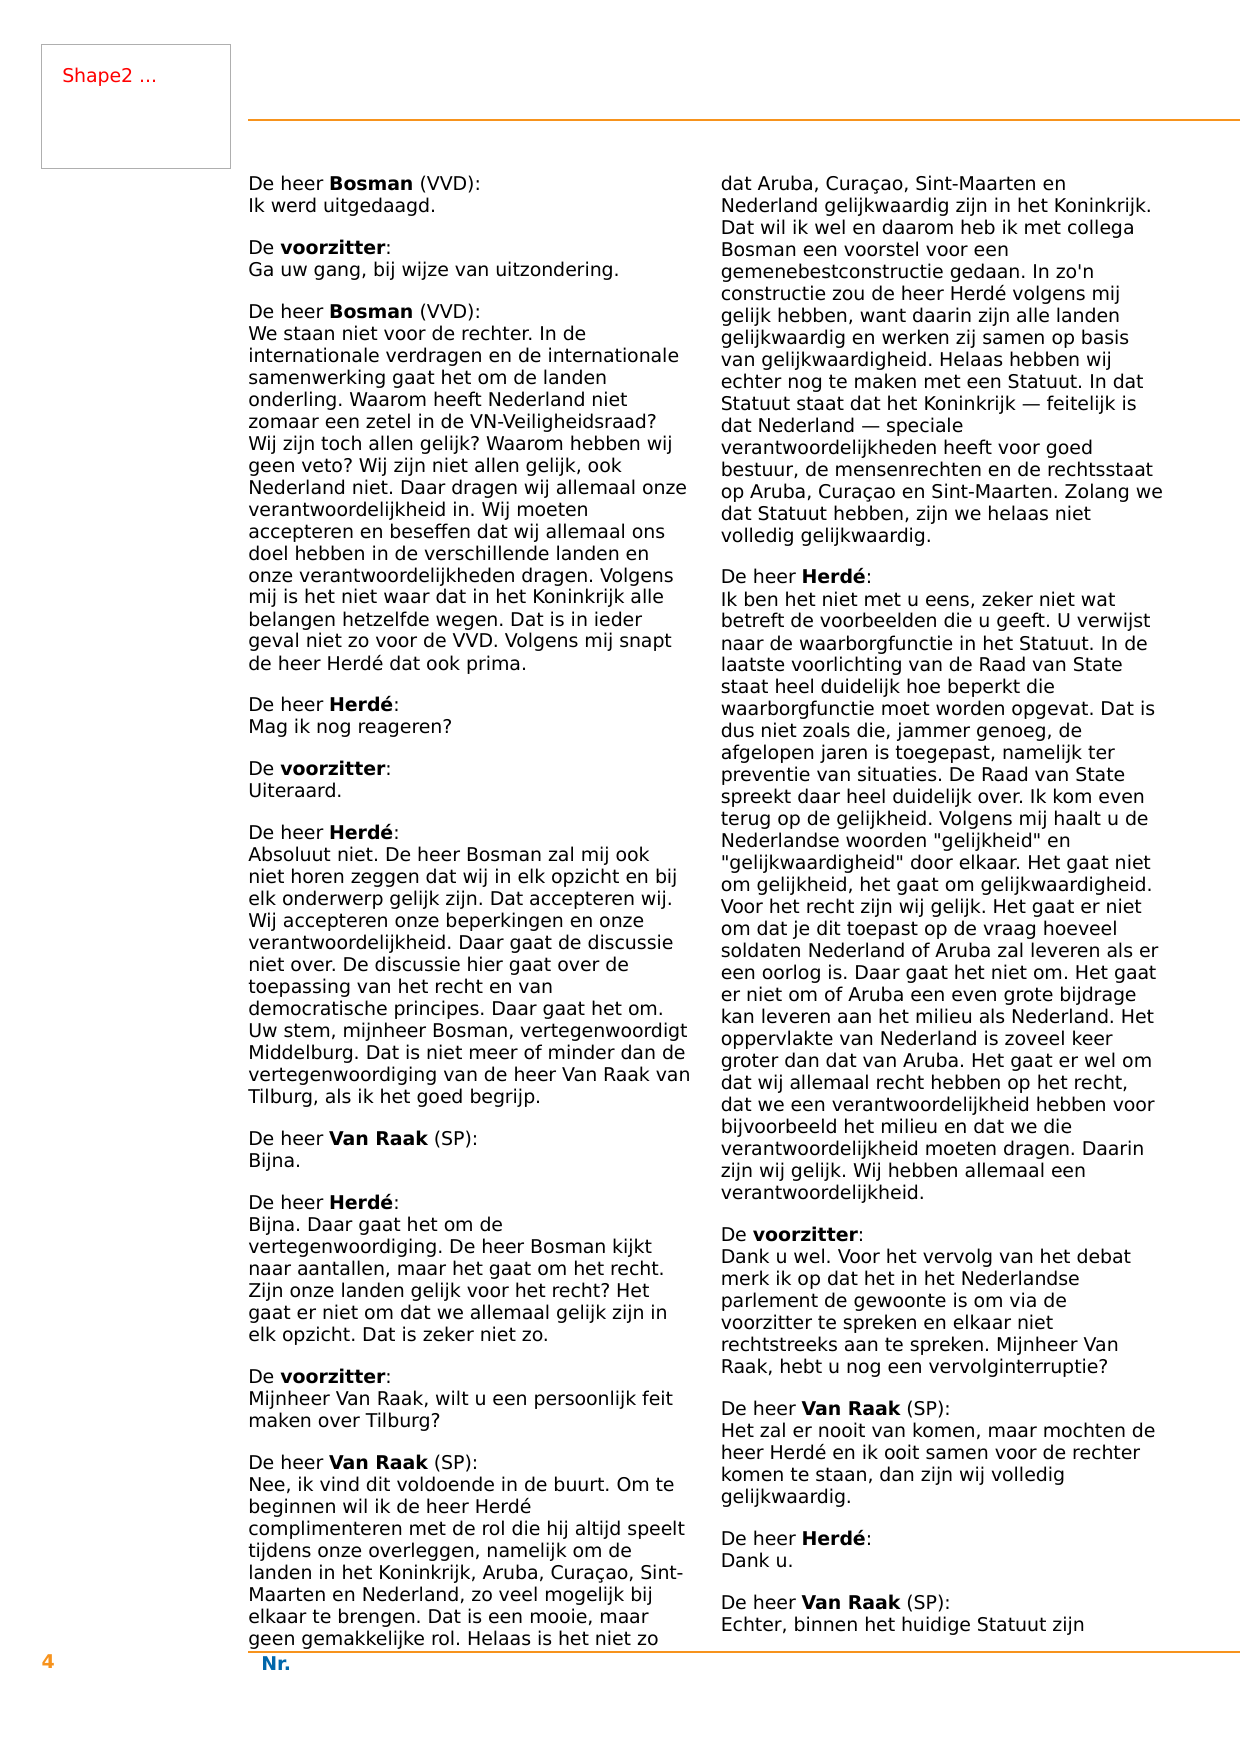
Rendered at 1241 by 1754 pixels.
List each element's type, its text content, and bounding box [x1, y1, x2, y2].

text De heer Van Raak (SP): [721, 1592, 1163, 1613]
text Absoluut niet. De heer Bosman zal mij ook niet horen zeggen dat wij in elk opzicht en bij elk onderwerp gelijk zijn. Dat accepteren wij. Wij accepteren onze beperkingen en onze verantwoordelijkheid. Daar gaat de discussie niet over. De discussie hier gaat over de toepassing van het recht en van democratische principes. Daar gaat het om. Uw stem, mijnheer Bosman, vertegenwoordigt Middelburg. Dat is niet meer of minder dan de vertegenwoordiging van de heer Van Raak van Tilburg, als ik het goed begrijp. [248, 844, 691, 1108]
text Bijna. Daar gaat het om de vertegenwoordiging. De heer Bosman kijkt naar aantallen, maar het gaat om het recht. Zijn onze landen gelijk voor het recht? Het gaat er niet om dat we allemaal gelijk zijn in elk opzicht. Dat is zeker niet zo. [248, 1214, 691, 1346]
text De heer Herdé: [721, 566, 1163, 588]
text Dank u wel. Voor het vervolg van het debat merk ik op dat het in het Nederlandse parlement de gewoonte is om via de voorzitter te spreken en elkaar niet rechtstreeks aan te spreken. Mijnheer Van Raak, hebt u nog een vervolginterruptie? [721, 1246, 1163, 1378]
text Nee, ik vind dit voldoende in de buurt. Om te beginnen wil ik de heer Herdé complimenteren met de rol die hij altijd speelt tijdens onze overleggen, namelijk om de landen in het Koninkrijk, Aruba, Curaçao, Sint-Maarten en Nederland, zo veel mogelijk bij elkaar te brengen. Dat is een mooie, maar geen gemakkelijke rol. Helaas is het niet zo [248, 1474, 691, 1649]
text Echter, binnen het huidige Statuut zijn [721, 1613, 1163, 1636]
text De heer Bosman (VVD): [248, 301, 691, 323]
text De voorzitter: [248, 1366, 691, 1388]
text De voorzitter: [248, 237, 691, 259]
text De heer Bosman (VVD): [248, 173, 691, 195]
text De voorzitter: [248, 758, 691, 780]
text De heer Van Raak (SP): [721, 1398, 1163, 1420]
text De heer Herdé: [248, 822, 691, 844]
text Mag ik nog reageren? [248, 716, 691, 738]
text dat Aruba, Curaçao, Sint-Maarten en Nederland gelijkwaardig zijn in het Koninkrijk. Dat wil ik wel en daarom heb ik met collega Bosman een voorstel voor een gemenebestconstructie gedaan. In zo'n constructie zou de heer Herdé volgens mij gelijk hebben, want daarin zijn alle landen gelijkwaardig en werken zij samen op basis van gelijkwaardigheid. Helaas hebben wij echter nog te maken met een Statuut. In dat Statuut staat dat het Koninkrijk — feitelijk is dat Nederland — speciale verantwoordelijkheden heeft voor goed bestuur, de mensenrechten en de rechtsstaat op Aruba, Curaçao en Sint-Maarten. Zolang we dat Statuut hebben, zijn we helaas niet volledig gelijkwaardig. [721, 173, 1163, 546]
text Ga uw gang, bij wijze van uitzondering. [248, 259, 691, 281]
text Dank u. [721, 1549, 1163, 1572]
text De heer Van Raak (SP): [248, 1128, 691, 1150]
text De heer Herdé: [721, 1528, 1163, 1549]
text De heer Herdé: [248, 694, 691, 716]
text Bijna. [248, 1150, 691, 1172]
text Ik ben het niet met u eens, zeker niet wat betreft de voorbeelden die u geeft. U verwijst naar de waarborgfunctie in het Statuut. In de laatste voorlichting van de Raad van State staat heel duidelijk hoe beperkt die waarborgfunctie moet worden opgevat. Dat is dus niet zoals die, jammer genoeg, de afgelopen jaren is toegepast, namelijk ter preventie van situaties. De Raad van State spreekt daar heel duidelijk over. Ik kom even terug op de gelijkheid. Volgens mij haalt u de Nederlandse woorden "gelijkheid" en "gelijkwaardigheid" door elkaar. Het gaat niet om gelijkheid, het gaat om gelijkwaardigheid. Voor het recht zijn wij gelijk. Het gaat er niet om dat je dit toepast op de vraag hoeveel soldaten Nederland of Aruba zal leveren als er een oorlog is. Daar gaat het niet om. Het gaat er niet om of Aruba een even grote bijdrage kan leveren aan het milieu als Nederland. Het oppervlakte van Nederland is zoveel keer groter dan dat van Aruba. Het gaat er wel om dat wij allemaal recht hebben op het recht, dat we een verantwoordelijkheid hebben voor bijvoorbeeld het milieu en dat we die verantwoordelijkheid moeten dragen. Daarin zijn wij gelijk. Wij hebben allemaal een verantwoordelijkheid. [721, 588, 1163, 1204]
text Het zal er nooit van komen, maar mochten de heer Herdé en ik ooit samen voor de rechter komen te staan, dan zijn wij volledig gelijkwaardig. [721, 1420, 1163, 1508]
text Mijnheer Van Raak, wilt u een persoonlijk feit maken over Tilburg? [248, 1388, 691, 1432]
text We staan niet voor de rechter. In de internationale verdragen en de internationale samenwerking gaat het om de landen onderling. Waarom heeft Nederland niet zomaar een zetel in de VN-Veiligheidsraad? Wij zijn toch allen gelijk? Waarom hebben wij geen veto? Wij zijn niet allen gelijk, ook Nederland niet. Daar dragen wij allemaal onze verantwoordelijkheid in. Wij moeten accepteren en beseffen dat wij allemaal ons doel hebben in de verschillende landen en onze verantwoordelijkheden dragen. Volgens mij is het niet waar dat in het Koninkrijk alle belangen hetzelfde wegen. Dat is in ieder geval niet zo voor de VVD. Volgens mij snapt de heer Herdé dat ook prima. [248, 323, 691, 674]
text Ik werd uitgedaagd. [248, 195, 691, 217]
text De heer Herdé: [248, 1192, 691, 1214]
text De heer Van Raak (SP): [248, 1452, 691, 1474]
text De voorzitter: [721, 1224, 1163, 1246]
text Uiteraard. [248, 780, 691, 802]
